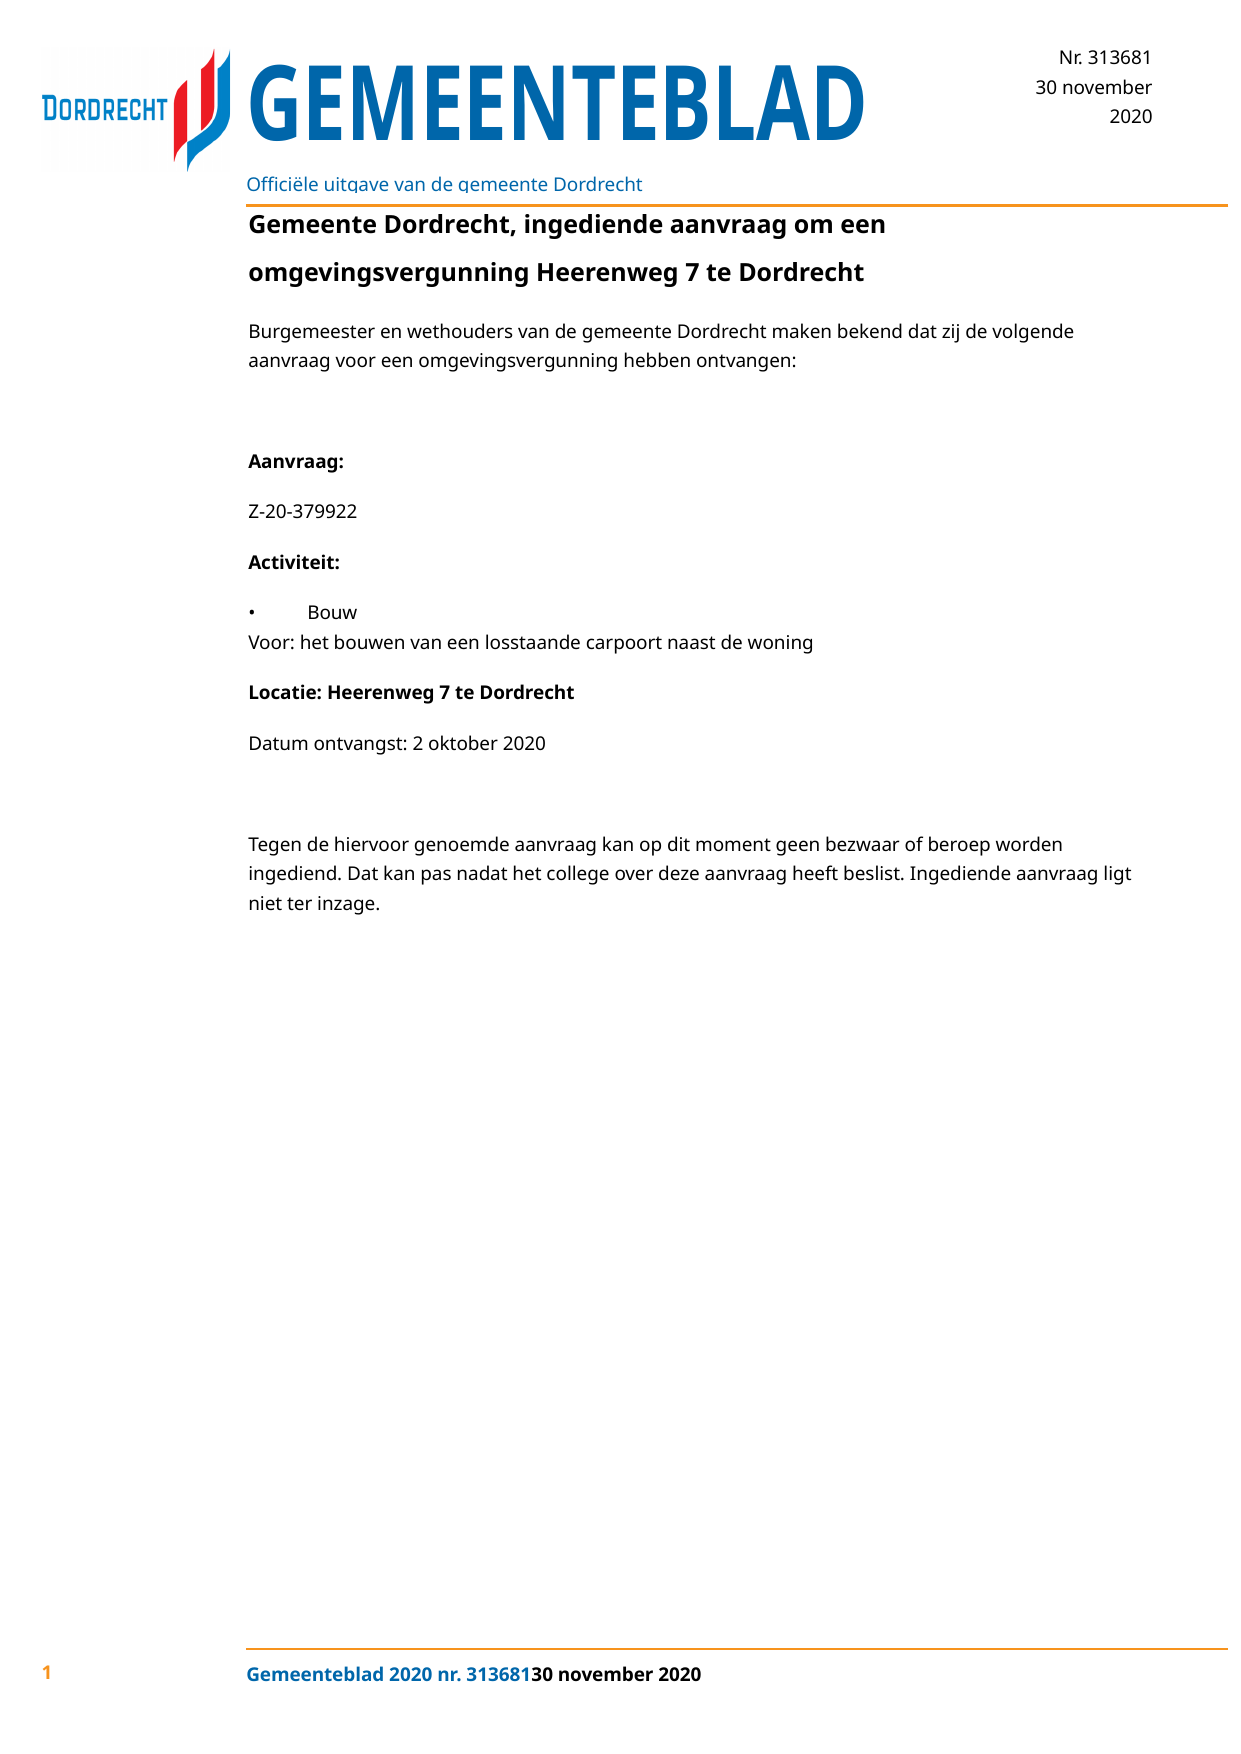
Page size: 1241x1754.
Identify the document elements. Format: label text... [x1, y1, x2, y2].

text Gemeente Dordrecht, ingediende aanvraag om een omgevingsvergunning Heerenweg 7 te Dordrecht [248, 207, 1152, 288]
text Tegen de hiervoor genoemde aanvraag kan op dit moment geen bezwaar of beroep worden ingediend. Dat kan pas nadat het college over deze aanvraag heeft beslist. Ingediende aanvraag ligt niet ter inzage. [248, 831, 1152, 916]
text Burgemeester en wethouders van de gemeente Dordrecht maken bekend dat zij de volgende aanvraag voor een omgevingsvergunning hebben ontvangen: [248, 318, 1152, 373]
text Voor: het bouwen van een losstaande carpoort naast de woning [248, 629, 1152, 655]
text Activiteit: [248, 549, 1152, 575]
text Datum ontvangst: 2 oktober 2020 [248, 730, 1152, 756]
text Aanvraag: [248, 448, 1152, 474]
text Z-20-379922 [248, 499, 1152, 524]
text Locatie: Heerenweg 7 te Dordrecht [248, 679, 1152, 705]
picture [41, 47, 231, 172]
list Bouw [248, 599, 1152, 625]
